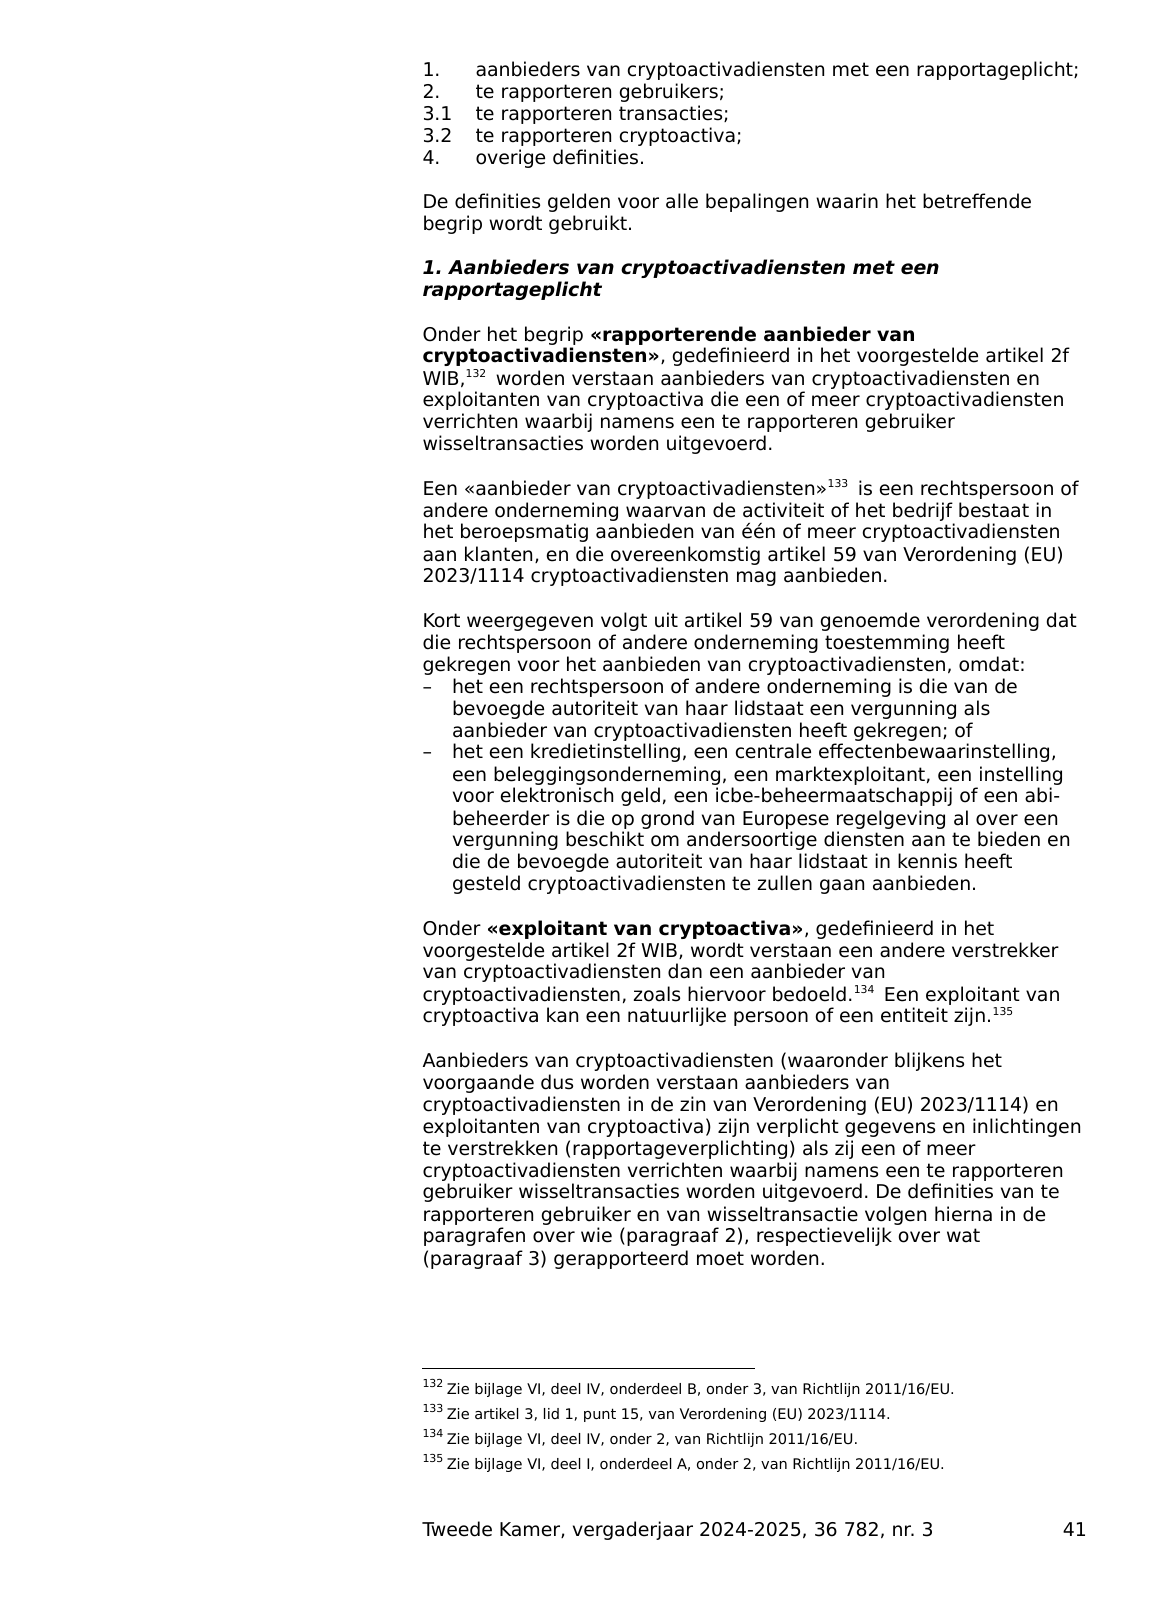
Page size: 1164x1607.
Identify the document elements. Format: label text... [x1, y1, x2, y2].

text Aanbieders van cryptoactivadiensten (waaronder blijkens het voorgaande dus worden verstaan aanbieders van cryptoactivadiensten in de zin van Verordening (EU) 2023/1114) en exploitanten van cryptoactiva) zijn verplicht gegevens en inlichtingen te verstrekken (rapportageverplichting) als zij een of meer cryptoactivadiensten verrichten waarbij namens een te rapporteren gebruiker wisseltransacties worden uitgevoerd. De definities van te rapporteren gebruiker en van wisseltransactie volgen hierna in de paragrafen over wie (paragraaf 2), respectievelijk over wat (paragraaf 3) gerapporteerd moet worden. [422, 1049, 1087, 1269]
text Zie bijlage VI, deel IV, onder 2, van Richtlijn 2011/16/EU. [422, 1427, 1087, 1449]
text Een «aanbieder van cryptoactivadiensten» is een rechtspersoon of andere onderneming waarvan de activiteit of het bedrijf bestaat in het beroepsmatig aanbieden van één of meer cryptoactivadiensten aan klanten, en die overeenkomstig artikel 59 van Verordening (EU) 2023/1114 cryptoactivadiensten mag aanbieden. [422, 477, 1087, 587]
text De definities gelden voor alle bepalingen waarin het betreffende begrip wordt gebruikt. [422, 191, 1087, 235]
text 3.1 te rapporteren transacties; [422, 103, 1087, 125]
text 2. te rapporteren gebruikers; [422, 81, 1087, 103]
text Zie bijlage VI, deel I, onderdeel A, onder 2, van Richtlijn 2011/16/EU. [422, 1452, 1087, 1474]
text 4. overige definities. [422, 147, 1087, 169]
text 1. aanbieders van cryptoactivadiensten met een rapportageplicht; [422, 59, 1087, 81]
subtitle 1. Aanbieders van cryptoactivadiensten met een rapportageplicht [422, 257, 1087, 301]
text Kort weergegeven volgt uit artikel 59 van genoemde verordening dat die rechtspersoon of andere onderneming toestemming heeft gekregen voor het aanbieden van cryptoactivadiensten, omdat: [422, 609, 1087, 676]
text Zie artikel 3, lid 1, punt 15, van Verordening (EU) 2023/1114. [422, 1402, 1087, 1424]
text 3.2 te rapporteren cryptoactiva; [422, 125, 1087, 147]
text Onder het begrip «rapporterende aanbieder van cryptoactivadiensten», gedefinieerd in het voorgestelde artikel 2f WIB, worden verstaan aanbieders van cryptoactivadiensten en exploitanten van cryptoactiva die een of meer cryptoactivadiensten verrichten waarbij namens een te rapporteren gebruiker wisseltransacties worden uitgevoerd. [422, 323, 1087, 455]
text Onder «exploitant van cryptoactiva», gedefinieerd in het voorgestelde artikel 2f WIB, wordt verstaan een andere verstrekker van cryptoactivadiensten dan een aanbieder van cryptoactivadiensten, zoals hiervoor bedoeld. Een exploitant van cryptoactiva kan een natuurlijke persoon of een entiteit zijn. [422, 917, 1087, 1027]
text – het een kredietinstelling, een centrale effectenbewaarinstelling, een beleggingsonderneming, een marktexploitant, een instelling voor elektronisch geld, een icbe-beheermaatschappij of een abi-beheerder is die op grond van Europese regelgeving al over een vergunning beschikt om andersoortige diensten aan te bieden en die de bevoegde autoriteit van haar lidstaat in kennis heeft gesteld cryptoactivadiensten te zullen gaan aanbieden. [422, 741, 1087, 895]
text Zie bijlage VI, deel IV, onderdeel B, onder 3, van Richtlijn 2011/16/EU. [422, 1377, 1087, 1399]
text – het een rechtspersoon of andere onderneming is die van de bevoegde autoriteit van haar lidstaat een vergunning als aanbieder van cryptoactivadiensten heeft gekregen; of [422, 676, 1087, 741]
